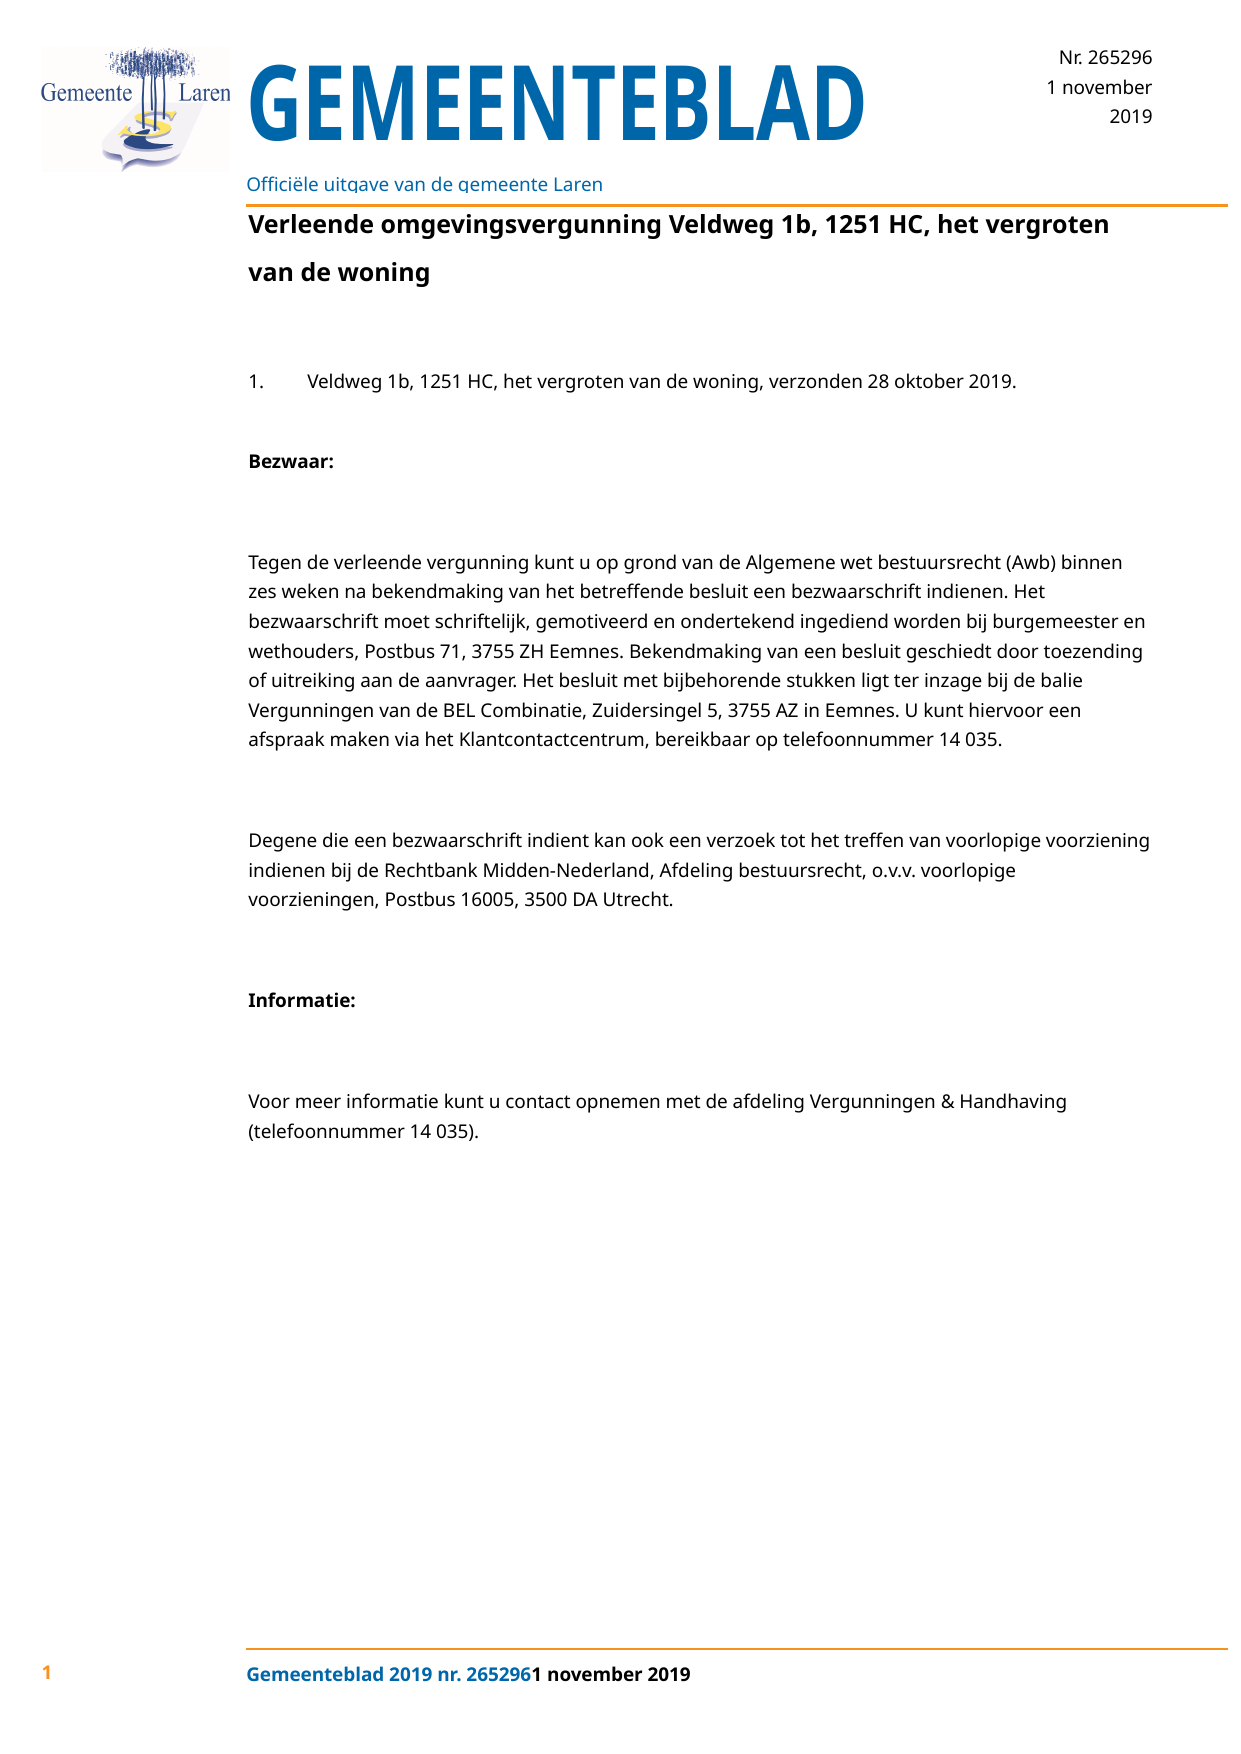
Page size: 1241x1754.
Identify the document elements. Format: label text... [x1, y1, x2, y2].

text Voor meer informatie kunt u contact opnemen met de afdeling Vergunningen & Handhaving (telefoonnummer 14 035). [248, 1088, 1152, 1144]
text Verleende omgevingsvergunning Veldweg 1b, 1251 HC, het vergroten van de woning [248, 207, 1152, 288]
picture [41, 47, 231, 172]
text Degene die een bezwaarschrift indient kan ook een verzoek tot het treffen van voorlopige voorziening indienen bij de Rechtbank Midden-Nederland, Afdeling bestuursrecht, o.v.v. voorlopige voorzieningen, Postbus 16005, 3500 DA Utrecht. [248, 827, 1152, 912]
text Tegen de verleende vergunning kunt u op grond van de Algemene wet bestuursrecht (Awb) binnen zes weken na bekendmaking van het betreffende besluit een bezwaarschrift indienen. Het bezwaarschrift moet schriftelijk, gemotiveerd en ondertekend ingediend worden bij burgemeester en wethouders, Postbus 71, 3755 ZH Eemnes. Bekendmaking van een besluit geschiedt door toezending of uitreiking aan de aanvrager. Het besluit met bijbehorende stukken ligt ter inzage bij de balie Vergunningen van de BEL Combinatie, Zuidersingel 5, 3755 AZ in Eemnes. U kunt hiervoor een afspraak maken via het Klantcontactcentrum, bereikbaar op telefoonnummer 14 035. [248, 549, 1152, 752]
list Veldweg 1b, 1251 HC, het vergroten van de woning, verzonden 28 oktober 2019. [248, 368, 1152, 394]
text Informatie: [248, 987, 1152, 1013]
text Bezwaar: [248, 448, 1152, 474]
